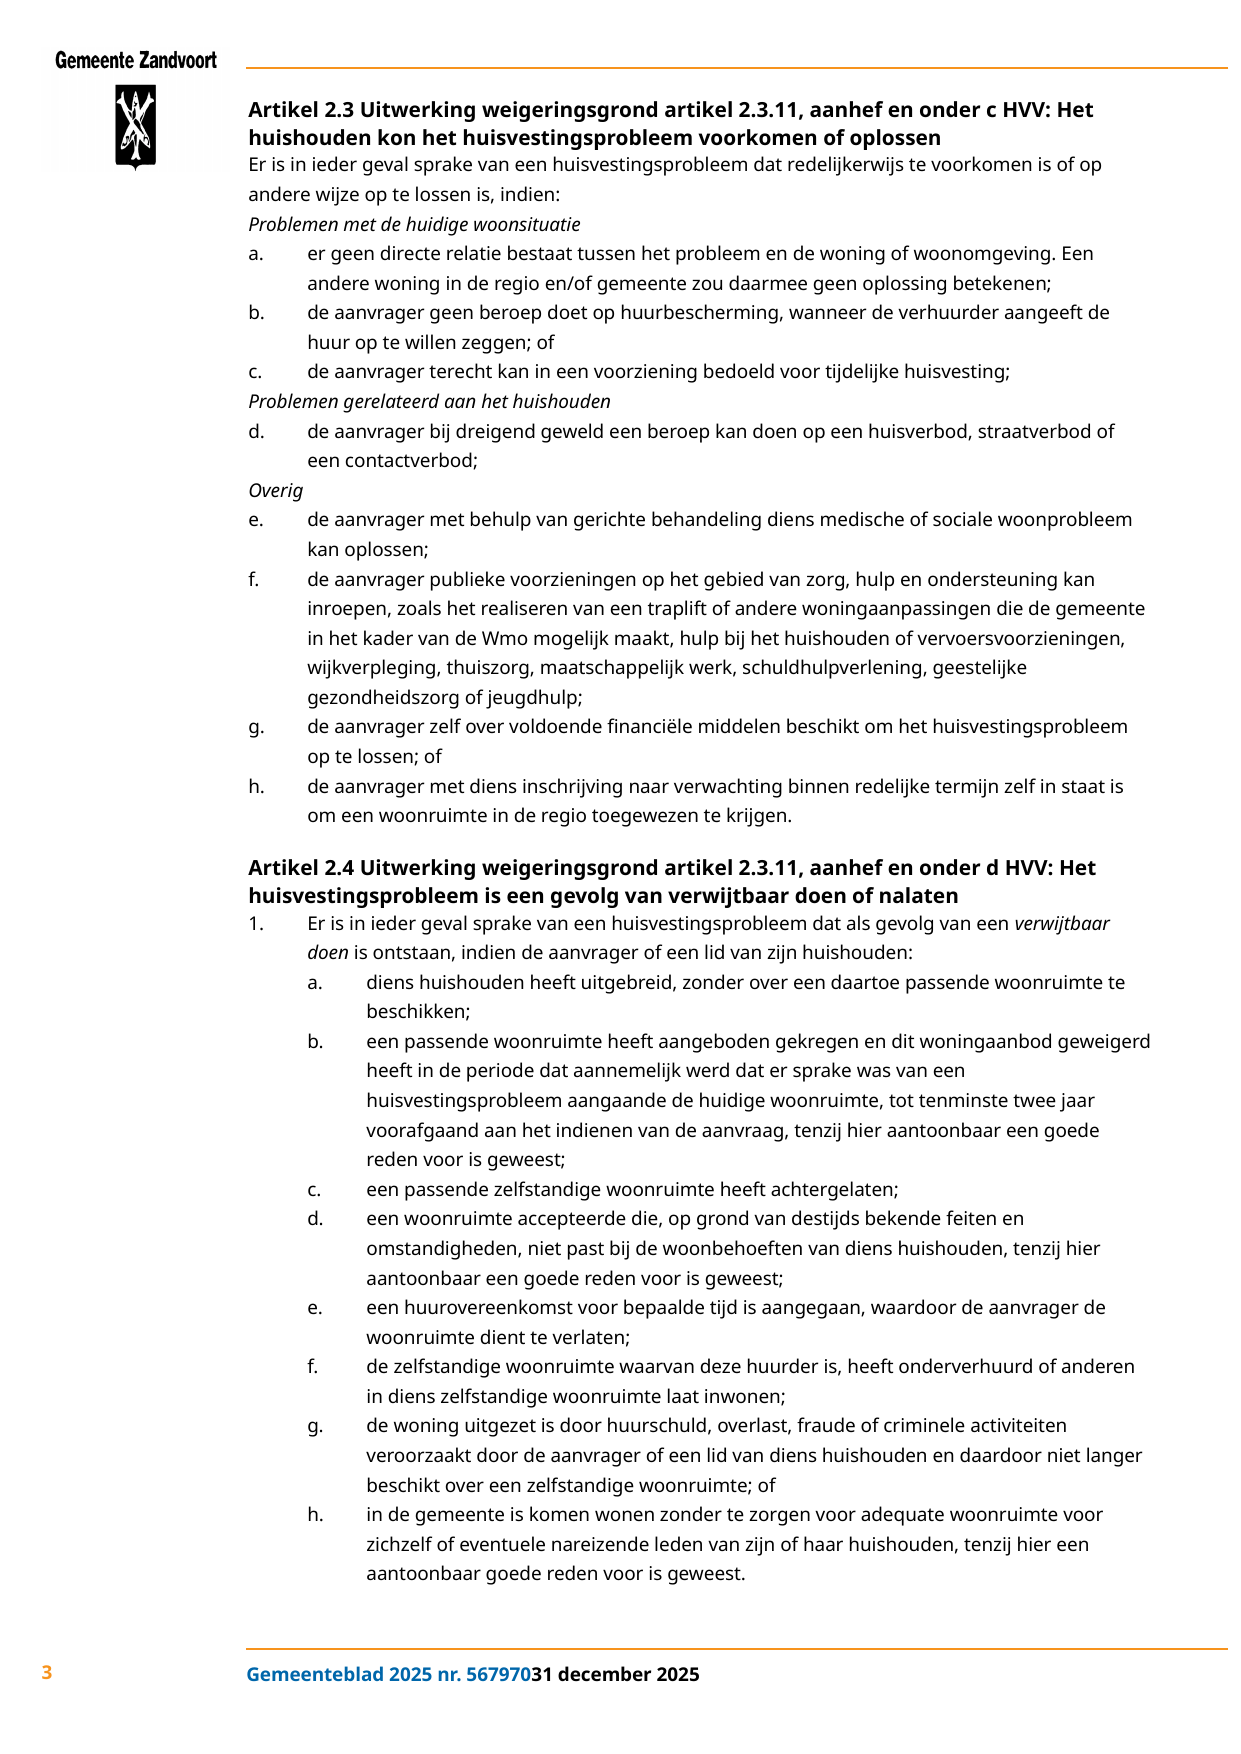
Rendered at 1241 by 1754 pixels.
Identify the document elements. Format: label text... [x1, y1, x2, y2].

text Er is in ieder geval sprake van een huisvestingsprobleem dat redelijkerwijs te voorkomen is of op andere wijze op te lossen is, indien: [248, 152, 1152, 207]
list diens huishouden heeft uitgebreid, zonder over een daartoe passende woonruimte te beschikken; [307, 969, 1152, 1024]
list Er is in ieder geval sprake van een huisvestingsprobleem dat als gevolg van een verwijtbaar doen is ontstaan, indien de aanvrager of een lid van zijn huishouden: [248, 910, 1152, 965]
text Artikel 2.4 Uitwerking weigeringsgrond artikel 2.3.11, aanhef en onder d HVV: Het huisvestingsprobleem is een gevolg van verwijtbaar doen of nalaten [248, 853, 1152, 910]
text Overig [248, 477, 1152, 503]
text Problemen met de huidige woonsituatie [248, 211, 1152, 237]
picture [41, 47, 231, 172]
text Problemen gerelateerd aan het huishouden [248, 388, 1152, 414]
list de aanvrager bij dreigend geweld een beroep kan doen op een huisverbod, straatverbod of een contactverbod; [248, 418, 1152, 473]
list een woonruimte accepteerde die, op grond van destijds bekende feiten en omstandigheden, niet past bij de woonbehoeften van diens huishouden, tenzij hier aantoonbaar een goede reden voor is geweest; [307, 1206, 1152, 1291]
list in de gemeente is komen wonen zonder te zorgen voor adequate woonruimte voor zichzelf of eventuele nareizende leden van zijn of haar huishouden, tenzij hier een aantoonbaar goede reden voor is geweest. [307, 1501, 1152, 1586]
list de aanvrager terecht kan in een voorziening bedoeld voor tijdelijke huisvesting; [248, 359, 1152, 384]
list de aanvrager geen beroep doet op huurbescherming, wanneer de verhuurder aangeeft de huur op te willen zeggen; of [248, 299, 1152, 355]
list de aanvrager publieke voorzieningen op het gebied van zorg, hulp en ondersteuning kan inroepen, zoals het realiseren van een traplift of andere woningaanpassingen die de gemeente in het kader van de Wmo mogelijk maakt, hulp bij het huishouden of vervoersvoorzieningen, wijkverpleging, thuiszorg, maatschappelijk werk, schuldhulpverlening, geestelijke gezondheidszorg of jeugdhulp; [248, 566, 1152, 710]
list er geen directe relatie bestaat tussen het probleem en de woning of woonomgeving. Een andere woning in de regio en/of gemeente zou daarmee geen oplossing betekenen; [248, 240, 1152, 296]
list een passende woonruimte heeft aangeboden gekregen en dit woningaanbod geweigerd heeft in de periode dat aannemelijk werd dat er sprake was van een huisvestingsprobleem aangaande de huidige woonruimte, tot tenminste twee jaar voorafgaand aan het indienen van de aanvraag, tenzij hier aantoonbaar een goede reden voor is geweest; [307, 1028, 1152, 1172]
list de aanvrager met diens inschrijving naar verwachting binnen redelijke termijn zelf in staat is om een woonruimte in de regio toegewezen te krijgen. [248, 773, 1152, 828]
list de aanvrager met behulp van gerichte behandeling diens medische of sociale woonprobleem kan oplossen; [248, 507, 1152, 562]
list een passende zelfstandige woonruimte heeft achtergelaten; [307, 1176, 1152, 1202]
list de aanvrager zelf over voldoende financiële middelen beschikt om het huisvestingsprobleem op te lossen; of [248, 714, 1152, 769]
list een huurovereenkomst voor bepaalde tijd is aangegaan, waardoor de aanvrager de woonruimte dient te verlaten; [307, 1294, 1152, 1350]
list de woning uitgezet is door huurschuld, overlast, fraude of criminele activiteiten veroorzaakt door de aanvrager of een lid van diens huishouden en daardoor niet langer beschikt over een zelfstandige woonruimte; of [307, 1413, 1152, 1498]
text Artikel 2.3 Uitwerking weigeringsgrond artikel 2.3.11, aanhef en onder c HVV: Het huishouden kon het huisvestingsprobleem voorkomen of oplossen [248, 95, 1152, 152]
list de zelfstandige woonruimte waarvan deze huurder is, heeft onderverhuurd of anderen in diens zelfstandige woonruimte laat inwonen; [307, 1353, 1152, 1409]
